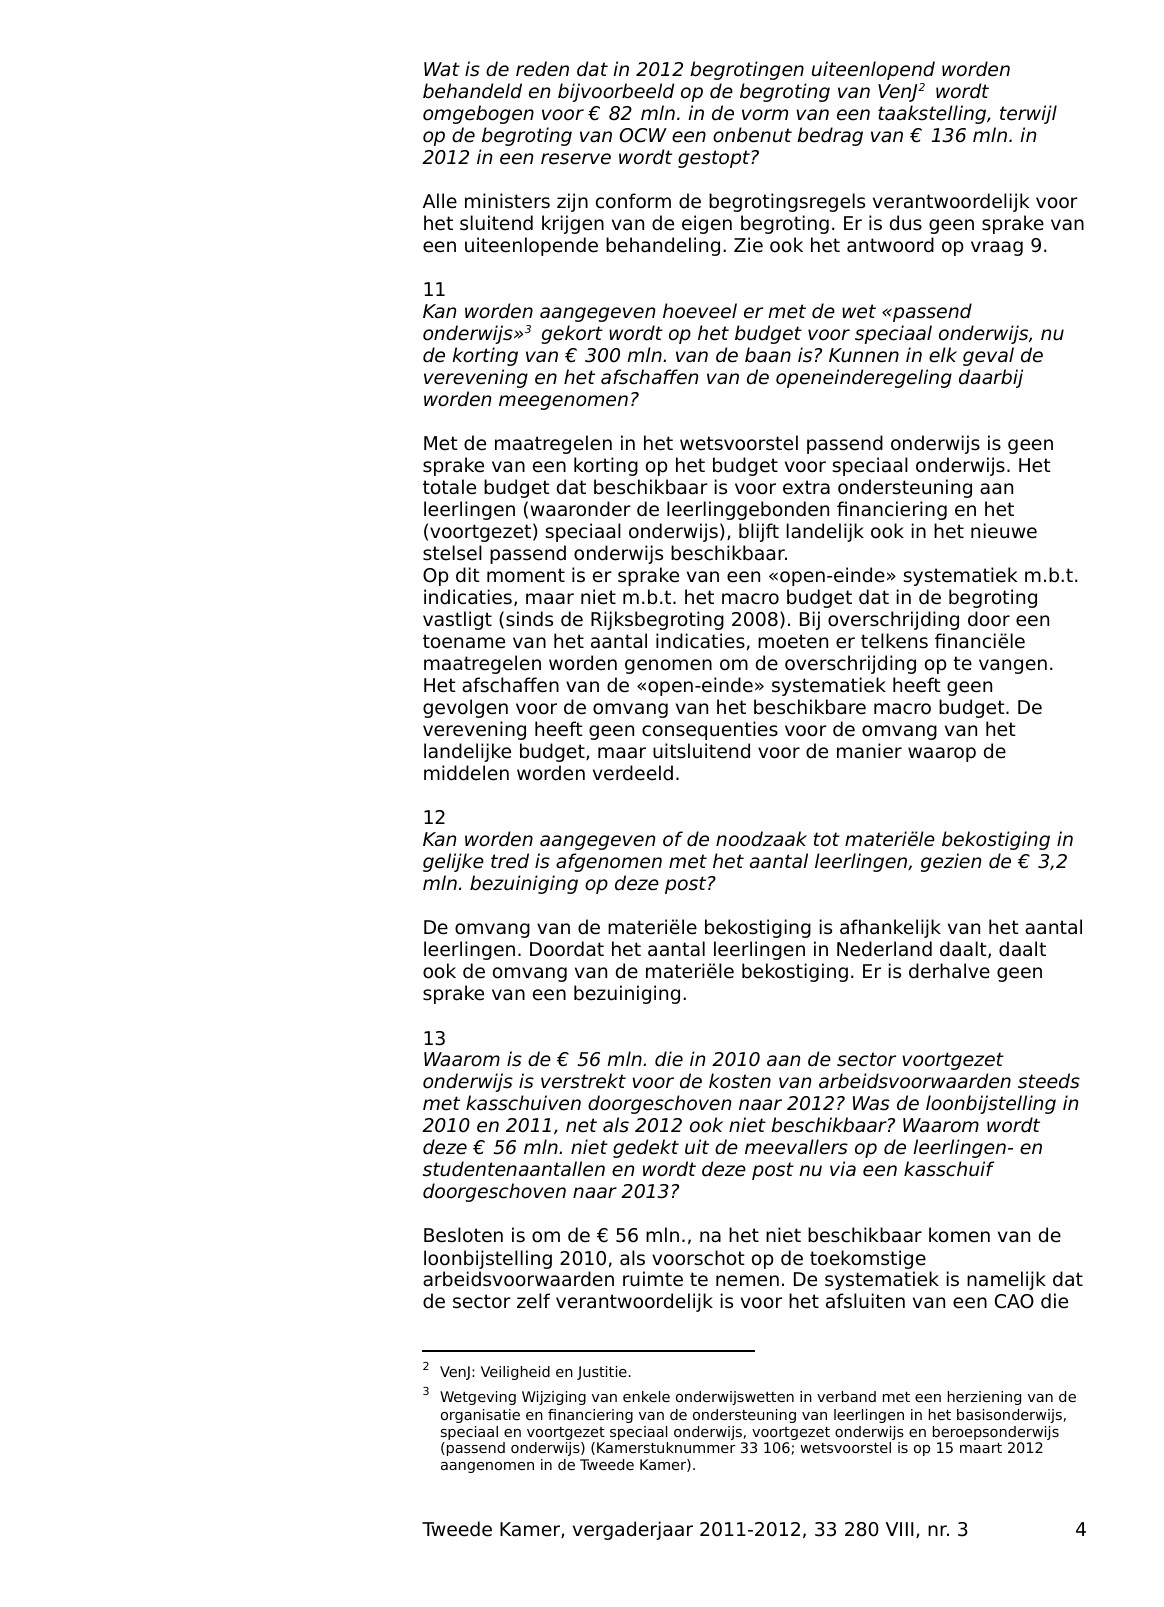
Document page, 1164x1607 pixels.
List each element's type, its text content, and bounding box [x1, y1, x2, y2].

text Alle ministers zijn conform de begrotingsregels verantwoordelijk voor het sluitend krijgen van de eigen begroting. Er is dus geen sprake van een uiteenlopende behandeling. Zie ook het antwoord op vraag 9. [422, 191, 1087, 257]
text Waarom is de € 56 mln. die in 2010 aan de sector voortgezet onderwijs is verstrekt voor de kosten van arbeidsvoorwaarden steeds met kasschuiven doorgeschoven naar 2012? Was de loonbijstelling in 2010 en 2011, net als 2012 ook niet beschikbaar? Waarom wordt deze € 56 mln. niet gedekt uit de meevallers op de leerlingen- en studentenaantallen en wordt deze post nu via een kasschuif doorgeschoven naar 2013? [422, 1049, 1087, 1203]
text Kan worden aangegeven of de noodzaak tot materiële bekostiging in gelijke tred is afgenomen met het aantal leerlingen, gezien de € 3,2 mln. bezuiniging op deze post? [422, 829, 1087, 895]
text 12 [422, 807, 1087, 829]
text Besloten is om de € 56 mln., na het niet beschikbaar komen van de loonbijstelling 2010, als voorschot op de toekomstige arbeidsvoorwaarden ruimte te nemen. De systematiek is namelijk dat de sector zelf verantwoordelijk is voor het afsluiten van een CAO die [422, 1225, 1087, 1313]
text De omvang van de materiële bekostiging is afhankelijk van het aantal leerlingen. Doordat het aantal leerlingen in Nederland daalt, daalt ook de omvang van de materiële bekostiging. Er is derhalve geen sprake van een bezuiniging. [422, 917, 1087, 1005]
text 13 [422, 1027, 1087, 1049]
text Wetgeving Wijziging van enkele onderwijswetten in verband met een herziening van de organisatie en financiering van de ondersteuning van leerlingen in het basisonderwijs, speciaal en voortgezet speciaal onderwijs, voortgezet onderwijs en beroepsonderwijs (passend onderwijs) (Kamerstuknummer 33 106; wetsvoorstel is op 15 maart 2012 aangenomen in de Tweede Kamer). [422, 1385, 1087, 1474]
text Met de maatregelen in het wetsvoorstel passend onderwijs is geen sprake van een korting op het budget voor speciaal onderwijs. Het totale budget dat beschikbaar is voor extra ondersteuning aan leerlingen (waaronder de leerlinggebonden financiering en het (voortgezet) speciaal onderwijs), blijft landelijk ook in het nieuwe stelsel passend onderwijs beschikbaar. [422, 433, 1087, 565]
text Op dit moment is er sprake van een «open-einde» systematiek m.b.t. indicaties, maar niet m.b.t. het macro budget dat in de begroting vastligt (sinds de Rijksbegroting 2008). Bij overschrijding door een toename van het aantal indicaties, moeten er telkens financiële maatregelen worden genomen om de overschrijding op te vangen. Het afschaffen van de «open-einde» systematiek heeft geen gevolgen voor de omvang van het beschikbare macro budget. De verevening heeft geen consequenties voor de omvang van het landelijke budget, maar uitsluitend voor de manier waarop de middelen worden verdeeld. [422, 565, 1087, 785]
text 11 [422, 279, 1087, 301]
text Kan worden aangegeven hoeveel er met de wet «passend onderwijs» gekort wordt op het budget voor speciaal onderwijs, nu de korting van € 300 mln. van de baan is? Kunnen in elk geval de verevening en het afschaffen van de openeinderegeling daarbij worden meegenomen? [422, 301, 1087, 411]
text VenJ: Veiligheid en Justitie. [422, 1360, 1087, 1382]
text Wat is de reden dat in 2012 begrotingen uiteenlopend worden behandeld en bijvoorbeeld op de begroting van VenJ wordt omgebogen voor € 82 mln. in de vorm van een taakstelling, terwijl op de begroting van OCW een onbenut bedrag van € 136 mln. in 2012 in een reserve wordt gestopt? [422, 59, 1087, 169]
